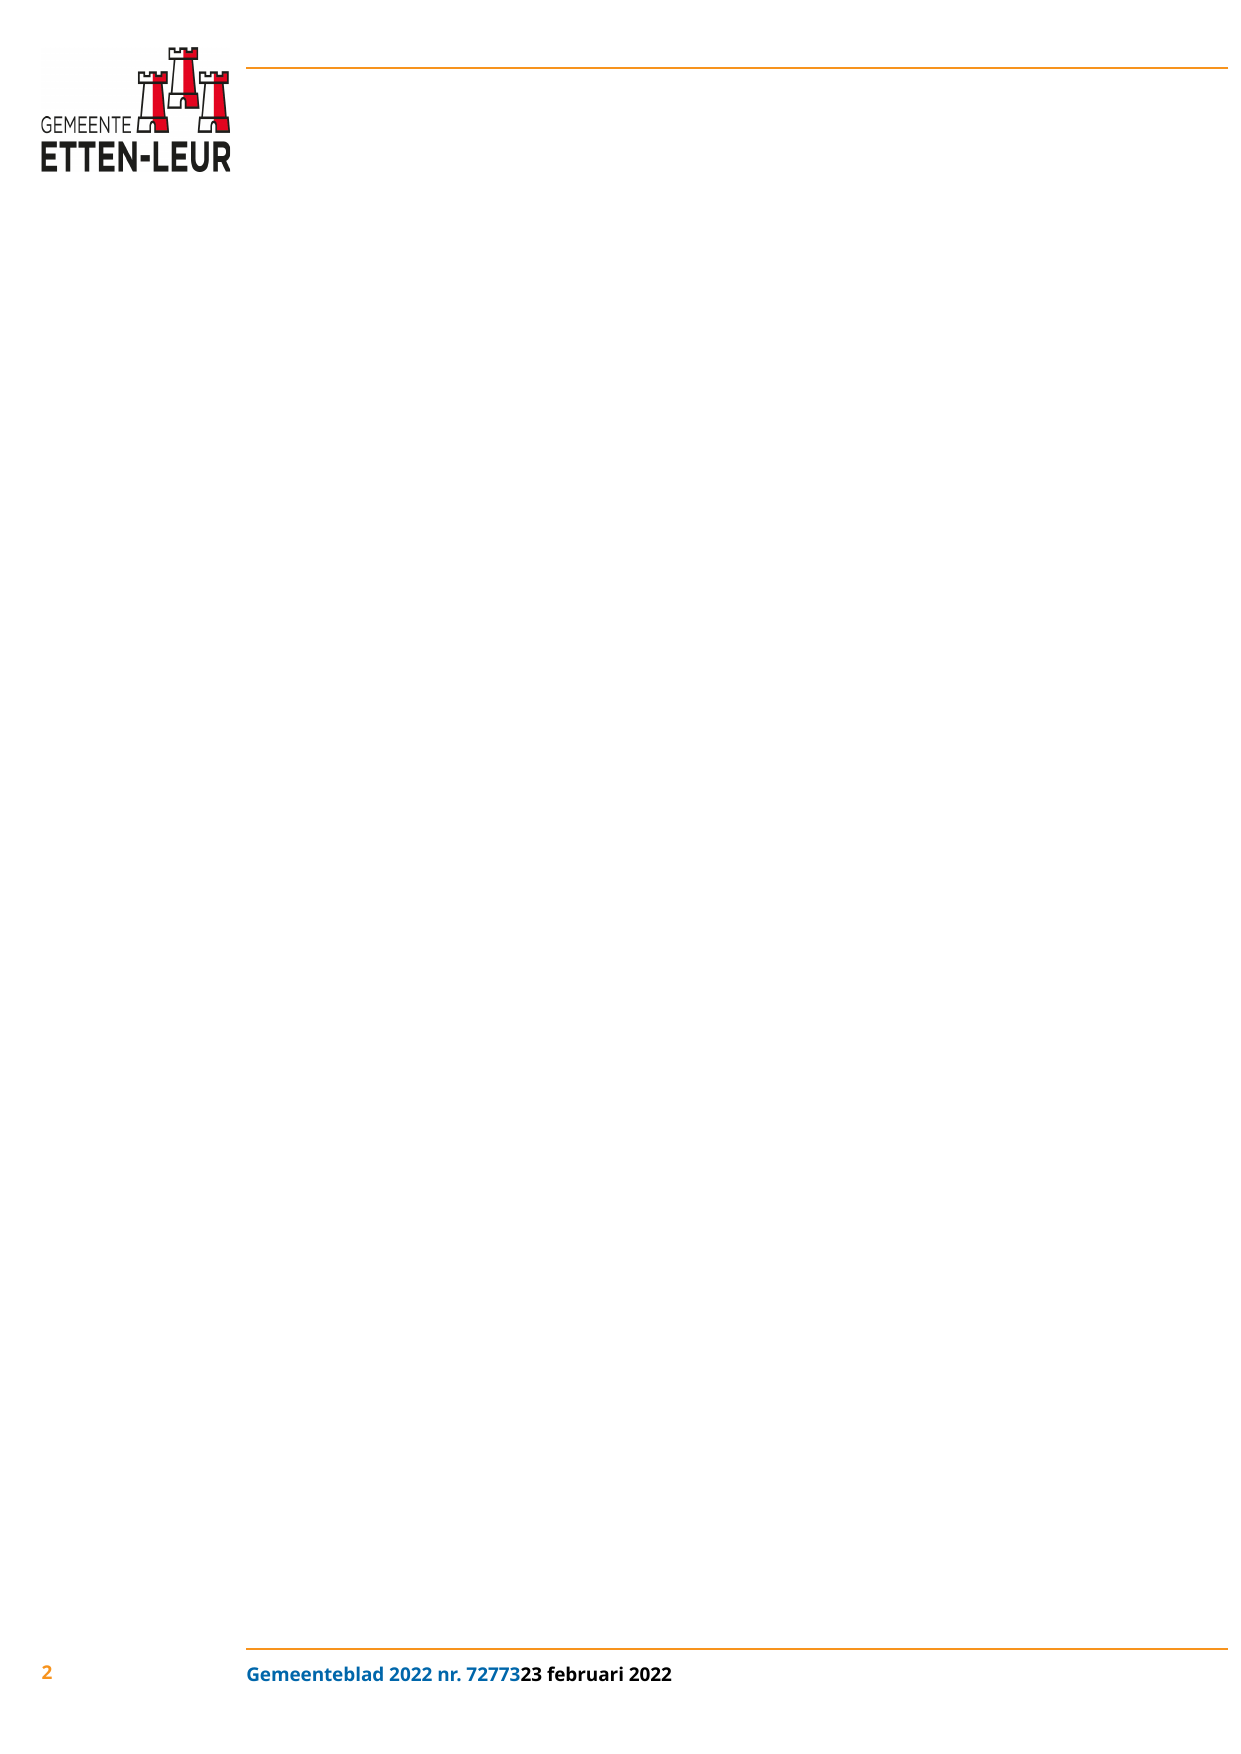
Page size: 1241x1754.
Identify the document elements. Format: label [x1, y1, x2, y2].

picture [41, 47, 231, 172]
